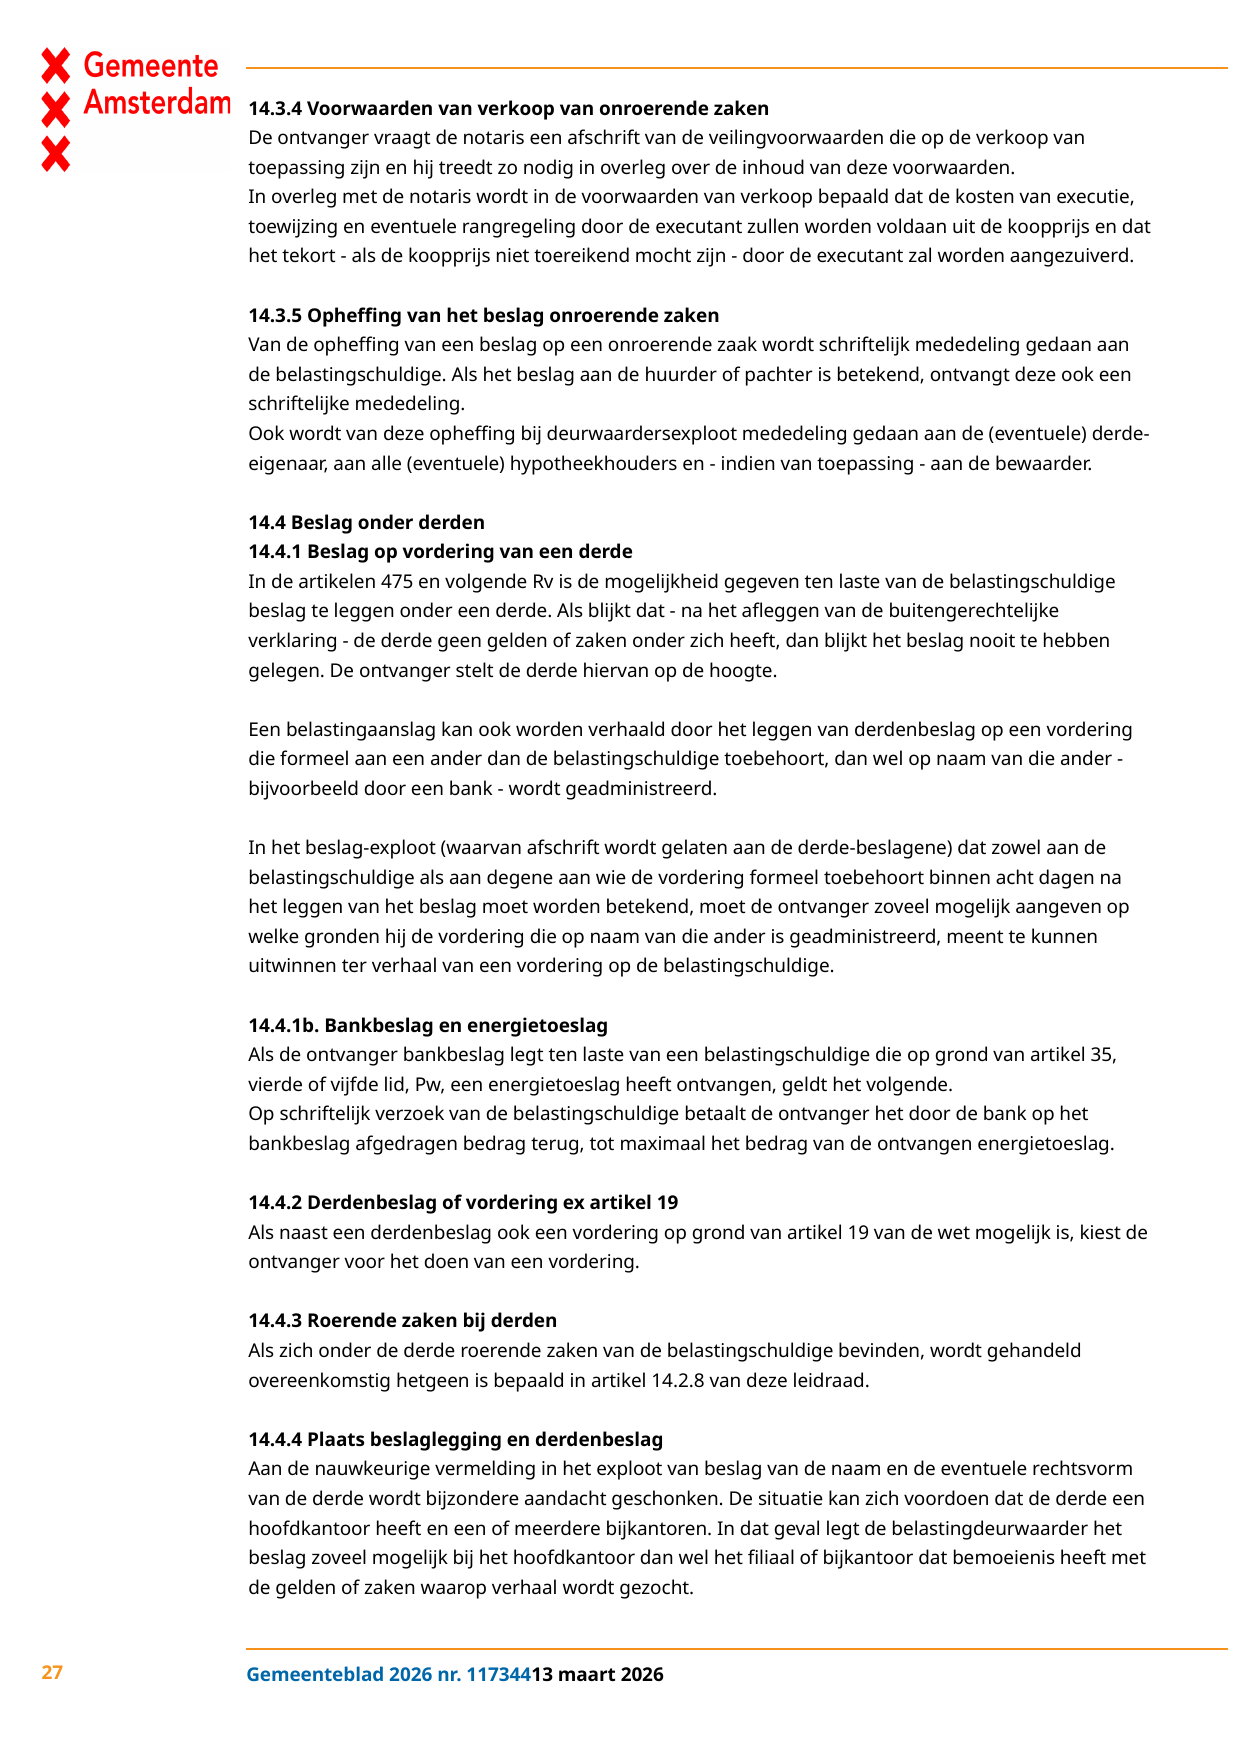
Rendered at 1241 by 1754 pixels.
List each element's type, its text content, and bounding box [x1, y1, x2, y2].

text In het beslag-exploot (waarvan afschrift wordt gelaten aan de derde-beslagene) dat zowel aan de belastingschuldige als aan degene aan wie de vordering formeel toebehoort binnen acht dagen na het leggen van het beslag moet worden betekend, moet de ontvanger zoveel mogelijk aangeven op welke gronden hij de vordering die op naam van die ander is geadministreerd, meent te kunnen uitwinnen ter verhaal van een vordering op de belastingschuldige. [248, 834, 1152, 978]
text Aan de nauwkeurige vermelding in het exploot van beslag van de naam en de eventuele rechtsvorm van de derde wordt bijzondere aandacht geschonken. De situatie kan zich voordoen dat de derde een hoofdkantoor heeft en een of meerdere bijkantoren. In dat geval legt de belastingdeurwaarder het beslag zoveel mogelijk bij het hoofdkantoor dan wel het filiaal of bijkantoor dat bemoeienis heeft met de gelden of zaken waarop verhaal wordt gezocht. [248, 1456, 1152, 1600]
text De ontvanger vraagt de notaris een afschrift van de veilingvoorwaarden die op de verkoop van toepassing zijn en hij treedt zo nodig in overleg over de inhoud van deze voorwaarden. [248, 124, 1152, 180]
text In overleg met de notaris wordt in de voorwaarden van verkoop bepaald dat de kosten van executie, toewijzing en eventuele rangregeling door de executant zullen worden voldaan uit de koopprijs en dat het tekort - als de koopprijs niet toereikend mocht zijn - door de executant zal worden aangezuiverd. [248, 183, 1152, 268]
text Als naast een derdenbeslag ook een vordering op grond van artikel 19 van de wet mogelijk is, kiest de ontvanger voor het doen van een vordering. [248, 1219, 1152, 1274]
text 14.4.2 Derdenbeslag of vordering ex artikel 19 [248, 1189, 1152, 1215]
text 14.4 Beslag onder derden [248, 509, 1152, 535]
text 14.4.4 Plaats beslaglegging en derdenbeslag [248, 1426, 1152, 1452]
text 14.4.1 Beslag op vordering van een derde [248, 538, 1152, 564]
text 14.3.5 Opheffing van het beslag onroerende zaken [248, 302, 1152, 328]
picture [41, 47, 231, 172]
text Een belastingaanslag kan ook worden verhaald door het leggen van derdenbeslag op een vordering die formeel aan een ander dan de belastingschuldige toebehoort, dan wel op naam van die ander - bijvoorbeeld door een bank - wordt geadministreerd. [248, 716, 1152, 801]
text Als zich onder de derde roerende zaken van de belastingschuldige bevinden, wordt gehandeld overeenkomstig hetgeen is bepaald in artikel 14.2.8 van deze leidraad. [248, 1337, 1152, 1393]
text Van de opheffing van een beslag op een onroerende zaak wordt schriftelijk mededeling gedaan aan de belastingschuldige. Als het beslag aan de huurder of pachter is betekend, ontvangt deze ook een schriftelijke mededeling. [248, 331, 1152, 416]
text 14.4.1b. Bankbeslag en energietoeslag [248, 1012, 1152, 1038]
text Als de ontvanger bankbeslag legt ten laste van een belastingschuldige die op grond van artikel 35, vierde of vijfde lid, Pw, een energietoeslag heeft ontvangen, geldt het volgende. [248, 1041, 1152, 1097]
text Ook wordt van deze opheffing bij deurwaardersexploot mededeling gedaan aan de (eventuele) derde-eigenaar, aan alle (eventuele) hypotheekhouders en - indien van toepassing - aan de bewaarder. [248, 420, 1152, 476]
text 14.4.3 Roerende zaken bij derden [248, 1308, 1152, 1333]
text In de artikelen 475 en volgende Rv is de mogelijkheid gegeven ten laste van de belastingschuldige beslag te leggen onder een derde. Als blijkt dat - na het afleggen van de buitengerechtelijke verklaring - de derde geen gelden of zaken onder zich heeft, dan blijkt het beslag nooit te hebben gelegen. De ontvanger stelt de derde hiervan op de hoogte. [248, 568, 1152, 683]
text Op schriftelijk verzoek van de belastingschuldige betaalt de ontvanger het door de bank op het bankbeslag afgedragen bedrag terug, tot maximaal het bedrag van de ontvangen energietoeslag. [248, 1101, 1152, 1156]
text 14.3.4 Voorwaarden van verkoop van onroerende zaken [248, 95, 1152, 121]
